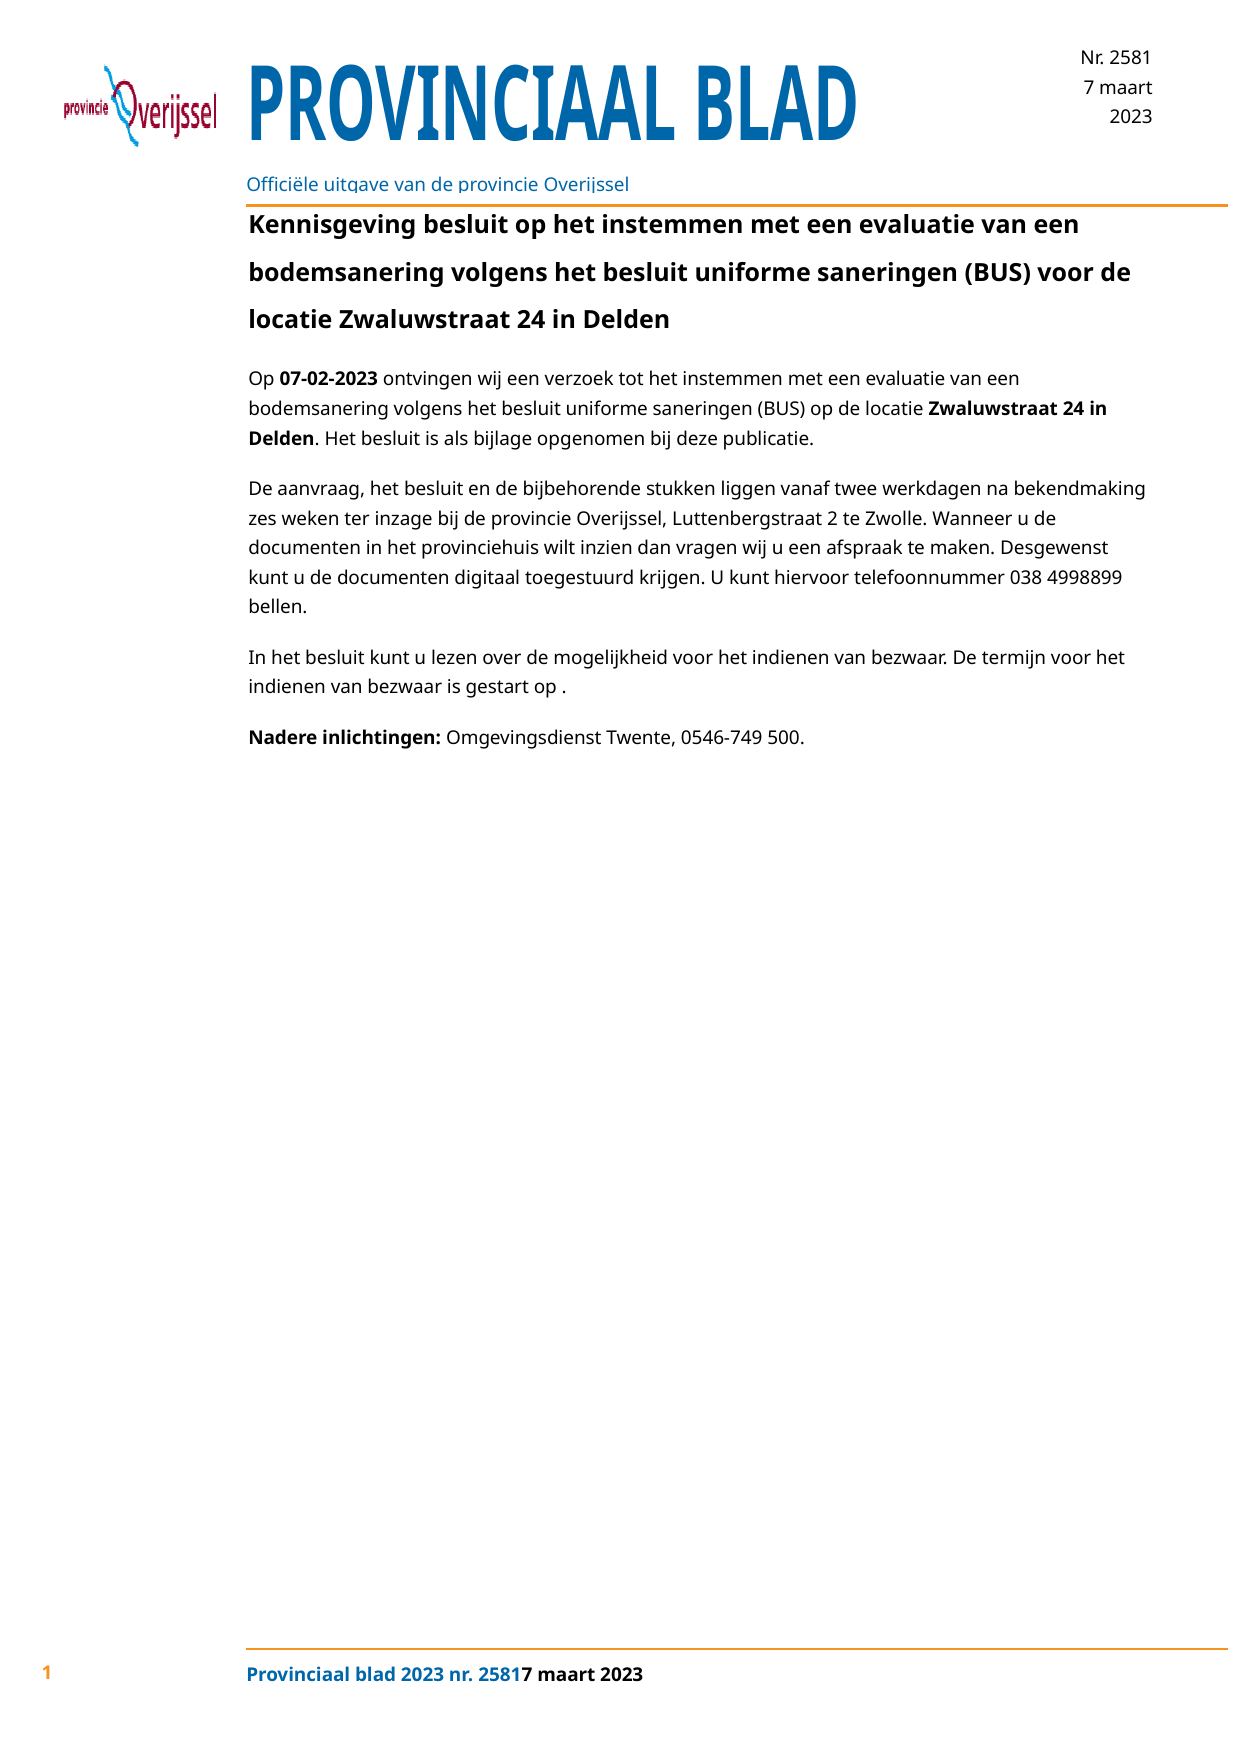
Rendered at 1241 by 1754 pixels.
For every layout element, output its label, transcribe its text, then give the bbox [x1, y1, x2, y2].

text Kennisgeving besluit op het instemmen met een evaluatie van een bodemsanering volgens het besluit uniforme saneringen (BUS) voor de locatie Zwaluwstraat 24 in Delden [248, 207, 1152, 336]
text Op 07-02-2023 ontvingen wij een verzoek tot het instemmen met een evaluatie van een bodemsanering volgens het besluit uniforme saneringen (BUS) op de locatie Zwaluwstraat 24 in Delden. Het besluit is als bijlage opgenomen bij deze publicatie. [248, 366, 1152, 450]
text Nadere inlichtingen: Omgevingsdienst Twente, 0546-749 500. [248, 724, 1152, 749]
picture [41, 47, 231, 172]
text De aanvraag, het besluit en de bijbehorende stukken liggen vanaf twee werkdagen na bekendmaking zes weken ter inzage bij de provincie Overijssel, Luttenbergstraat 2 te Zwolle. Wanneer u de documenten in het provinciehuis wilt inzien dan vragen wij u een afspraak te maken. Desgewenst kunt u de documenten digitaal toegestuurd krijgen. U kunt hiervoor telefoonnummer 038 4998899 bellen. [248, 475, 1152, 619]
text In het besluit kunt u lezen over de mogelijkheid voor het indienen van bezwaar. De termijn voor het indienen van bezwaar is gestart op . [248, 644, 1152, 699]
